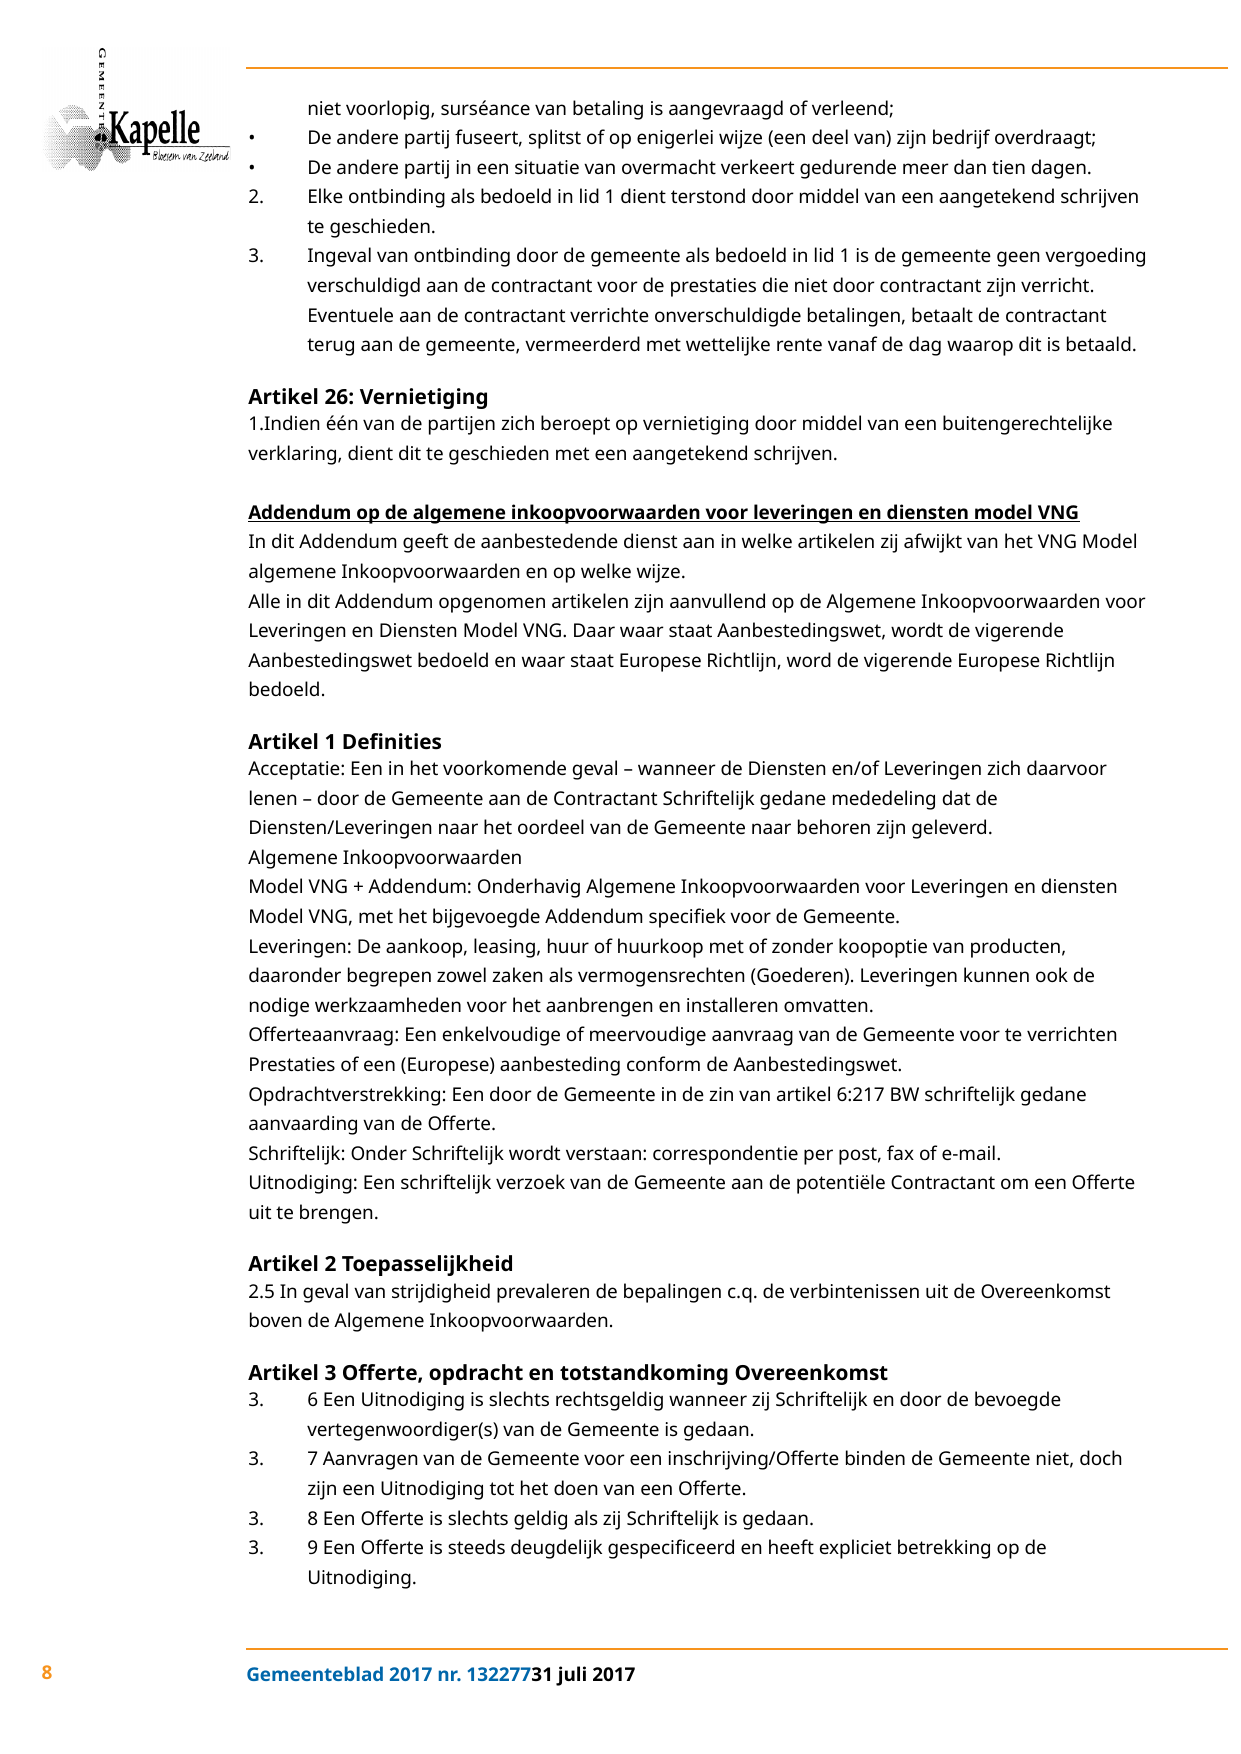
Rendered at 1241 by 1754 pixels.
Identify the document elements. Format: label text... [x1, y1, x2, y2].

text Algemene Inkoopvoorwaarden [248, 844, 1152, 870]
list 6 Een Uitnodiging is slechts rechtsgeldig wanneer zij Schriftelijk en door de bevoegde vertegenwoordiger(s) van de Gemeente is gedaan. [248, 1386, 1152, 1442]
text Artikel 2 Toepasselijkheid [248, 1249, 1152, 1278]
list De andere partij fuseert, splitst of op enigerlei wijze (een deel van) zijn bedrijf overdraagt; [248, 124, 1152, 150]
list 7 Aanvragen van de Gemeente voor een inschrijving/Offerte binden de Gemeente niet, doch zijn een Uitnodiging tot het doen van een Offerte. [248, 1446, 1152, 1501]
text Model VNG + Addendum: Onderhavig Algemene Inkoopvoorwaarden voor Leveringen en diensten Model VNG, met het bijgevoegde Addendum specifiek voor de Gemeente. [248, 874, 1152, 929]
list Elke ontbinding als bedoeld in lid 1 dient terstond door middel van een aangetekend schrijven te geschieden. [248, 183, 1152, 239]
list 8 Een Offerte is slechts geldig als zij Schriftelijk is gedaan. [248, 1505, 1152, 1531]
text Artikel 3 Offerte, opdracht en totstandkoming Overeenkomst [248, 1358, 1152, 1386]
text Addendum op de algemene inkoopvoorwaarden voor leveringen en diensten model VNG [248, 499, 1152, 525]
text Schriftelijk: Onder Schriftelijk wordt verstaan: correspondentie per post, fax of e-mail. [248, 1140, 1152, 1166]
text Opdrachtverstrekking: Een door de Gemeente in de zin van artikel 6:217 BW schriftelijk gedane aanvaarding van de Offerte. [248, 1081, 1152, 1136]
list 9 Een Offerte is steeds deugdelijk gespecificeerd en heeft expliciet betrekking op de Uitnodiging. [248, 1534, 1152, 1590]
text Acceptatie: Een in het voorkomende geval – wanneer de Diensten en/of Leveringen zich daarvoor lenen – door de Gemeente aan de Contractant Schriftelijk gedane mededeling dat de Diensten/Leveringen naar het oordeel van de Gemeente naar behoren zijn geleverd. [248, 755, 1152, 840]
text Leveringen: De aankoop, leasing, huur of huurkoop met of zonder koopoptie van producten, daaronder begrepen zowel zaken als vermogensrechten (Goederen). Leveringen kunnen ook de nodige werkzaamheden voor het aanbrengen en installeren omvatten. [248, 933, 1152, 1018]
text In dit Addendum geeft de aanbestedende dienst aan in welke artikelen zij afwijkt van het VNG Model algemene Inkoopvoorwaarden en op welke wijze. [248, 529, 1152, 584]
text Artikel 1 Definities [248, 727, 1152, 755]
list De andere partij in een situatie van overmacht verkeert gedurende meer dan tien dagen. [248, 154, 1152, 180]
picture [41, 47, 231, 172]
text Artikel 26: Vernietiging [248, 382, 1152, 410]
text Alle in dit Addendum opgenomen artikelen zijn aanvullend op de Algemene Inkoopvoorwaarden voor Leveringen en Diensten Model VNG. Daar waar staat Aanbestedingswet, wordt de vigerende Aanbestedingswet bedoeld en waar staat Europese Richtlijn, word de vigerende Europese Richtlijn bedoeld. [248, 588, 1152, 702]
list niet voorlopig, surséance van betaling is aangevraagd of verleend; [248, 95, 1152, 121]
text 1.Indien één van de partijen zich beroept op vernietiging door middel van een buitengerechtelijke verklaring, dient dit te geschieden met een aangetekend schrijven. [248, 410, 1152, 466]
text Offerteaanvraag: Een enkelvoudige of meervoudige aanvraag van de Gemeente voor te verrichten Prestaties of een (Europese) aanbesteding conform de Aanbestedingswet. [248, 1022, 1152, 1077]
text 2.5 In geval van strijdigheid prevaleren de bepalingen c.q. de verbintenissen uit de Overeenkomst boven de Algemene Inkoopvoorwaarden. [248, 1278, 1152, 1333]
list Ingeval van ontbinding door de gemeente als bedoeld in lid 1 is de gemeente geen vergoeding verschuldigd aan de contractant voor de prestaties die niet door contractant zijn verricht. Eventuele aan de contractant verrichte onverschuldigde betalingen, betaalt de contractant terug aan de gemeente, vermeerderd met wettelijke rente vanaf de dag waarop dit is betaald. [248, 243, 1152, 357]
text Uitnodiging: Een schriftelijk verzoek van de Gemeente aan de potentiële Contractant om een Offerte uit te brengen. [248, 1169, 1152, 1225]
